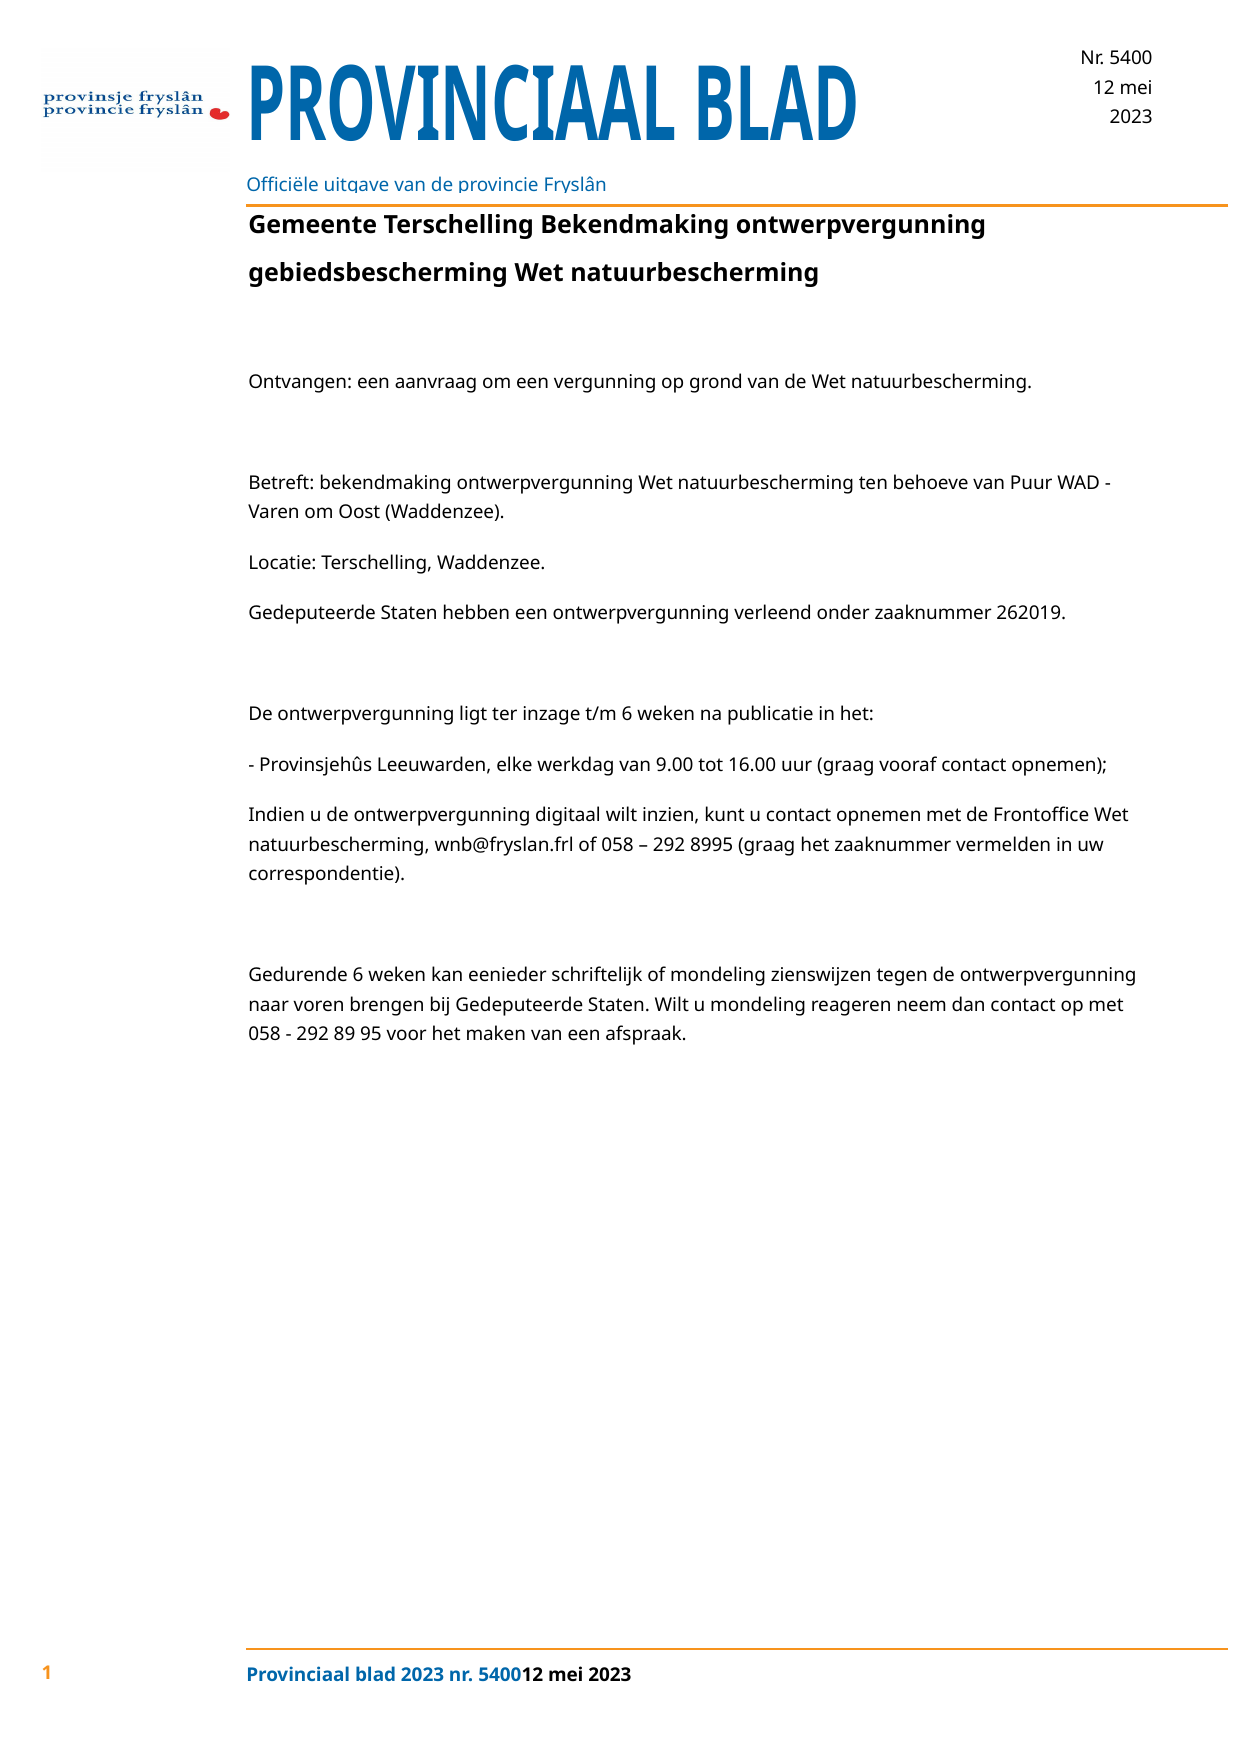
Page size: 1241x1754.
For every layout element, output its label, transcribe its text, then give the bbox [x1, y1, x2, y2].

picture [41, 47, 231, 172]
text Gedurende 6 weken kan eenieder schriftelijk of mondeling zienswijzen tegen de ontwerpvergunning naar voren brengen bij Gedeputeerde Staten. Wilt u mondeling reageren neem dan contact op met 058 - 292 89 95 voor het maken van een afspraak. [248, 961, 1152, 1046]
text Gedeputeerde Staten hebben een ontwerpvergunning verleend onder zaaknummer 262019. [248, 599, 1152, 625]
text Betreft: bekendmaking ontwerpvergunning Wet natuurbescherming ten behoeve van Puur WAD - Varen om Oost (Waddenzee). [248, 469, 1152, 524]
text - Provinsjehûs Leeuwarden, elke werkdag van 9.00 tot 16.00 uur (graag vooraf contact opnemen); [248, 751, 1152, 777]
text Ontvangen: een aanvraag om een vergunning op grond van de Wet natuurbescherming. [248, 368, 1152, 394]
text Locatie: Terschelling, Waddenzee. [248, 549, 1152, 575]
text Indien u de ontwerpvergunning digitaal wilt inzien, kunt u contact opnemen met de Frontoffice Wet natuurbescherming, wnb@fryslan.frl of 058 – 292 8995 (graag het zaaknummer vermelden in uw correspondentie). [248, 801, 1152, 886]
text Gemeente Terschelling Bekendmaking ontwerpvergunning gebiedsbescherming Wet natuurbescherming [248, 207, 1152, 288]
text De ontwerpvergunning ligt ter inzage t/m 6 weken na publicatie in het: [248, 700, 1152, 726]
